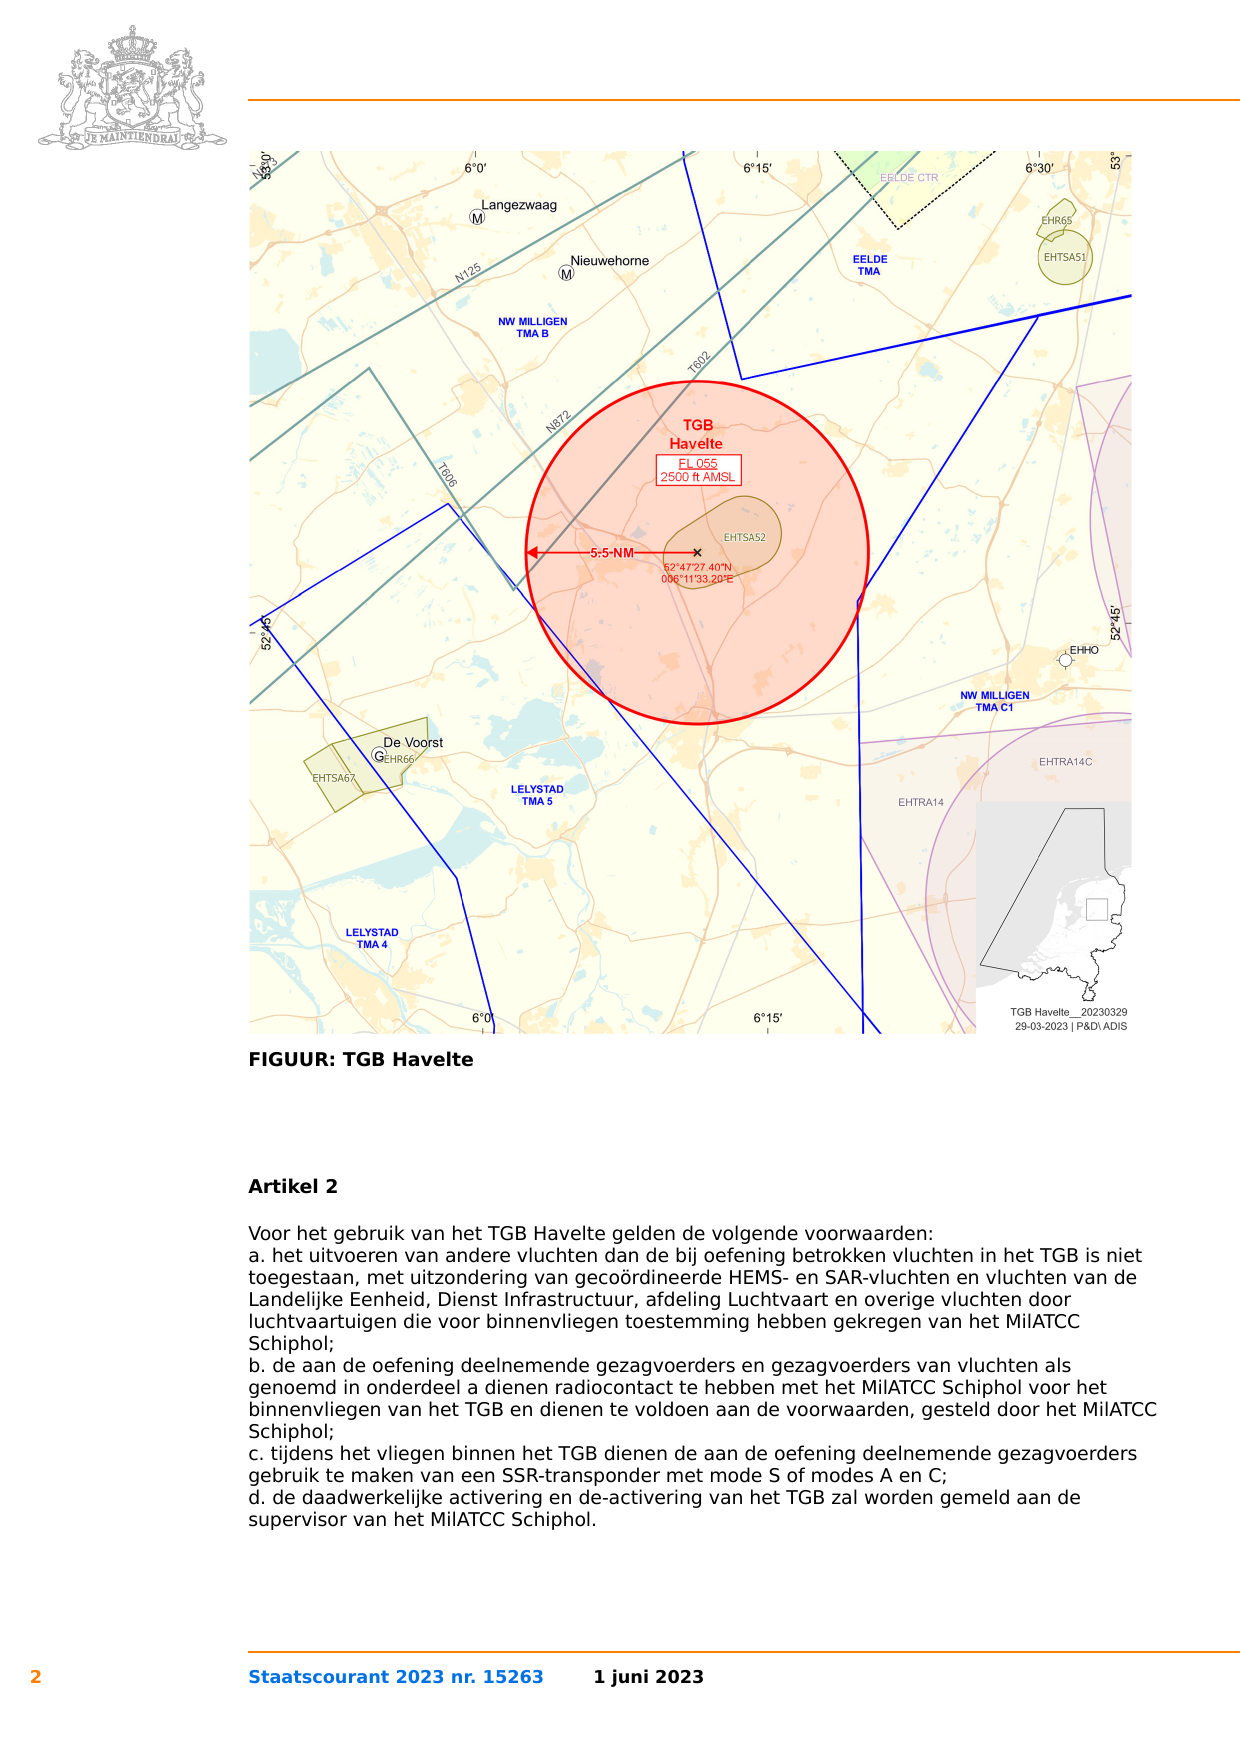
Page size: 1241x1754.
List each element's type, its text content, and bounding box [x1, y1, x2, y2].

text d. de daadwerkelijke activering en de-activering van het TGB zal worden gemeld aan de supervisor van het MilATCC Schiphol. [248, 1487, 1163, 1531]
picture [38, 25, 227, 150]
text b. de aan de oefening deelnemende gezagvoerders en gezagvoerders van vluchten als genoemd in onderdeel a dienen radiocontact te hebben met het MilATCC Schiphol voor het binnenvliegen van het TGB en dienen te voldoen aan de voorwaarden, gesteld door het MilATCC Schiphol; [248, 1355, 1163, 1443]
subtitle Artikel 2 [248, 1176, 1163, 1198]
text a. het uitvoeren van andere vluchten dan de bij oefening betrokken vluchten in het TGB is niet toegestaan, met uitzondering van gecoördineerde HEMS- en SAR-vluchten en vluchten van de Landelijke Eenheid, Dienst Infrastructuur, afdeling Luchtvaart en overige vluchten door luchtvaartuigen die voor binnenvliegen toestemming hebben gekregen van het MilATCC Schiphol; [248, 1245, 1163, 1355]
picture [248, 151, 1134, 1038]
text c. tijdens het vliegen binnen het TGB dienen de aan de oefening deelnemende gezagvoerders gebruik te maken van een SSR-transponder met mode S of modes A en C; [248, 1443, 1163, 1487]
text Voor het gebruik van het TGB Havelte gelden de volgende voorwaarden: [248, 1223, 1163, 1245]
text FIGUUR: TGB Havelte [248, 1049, 1134, 1071]
